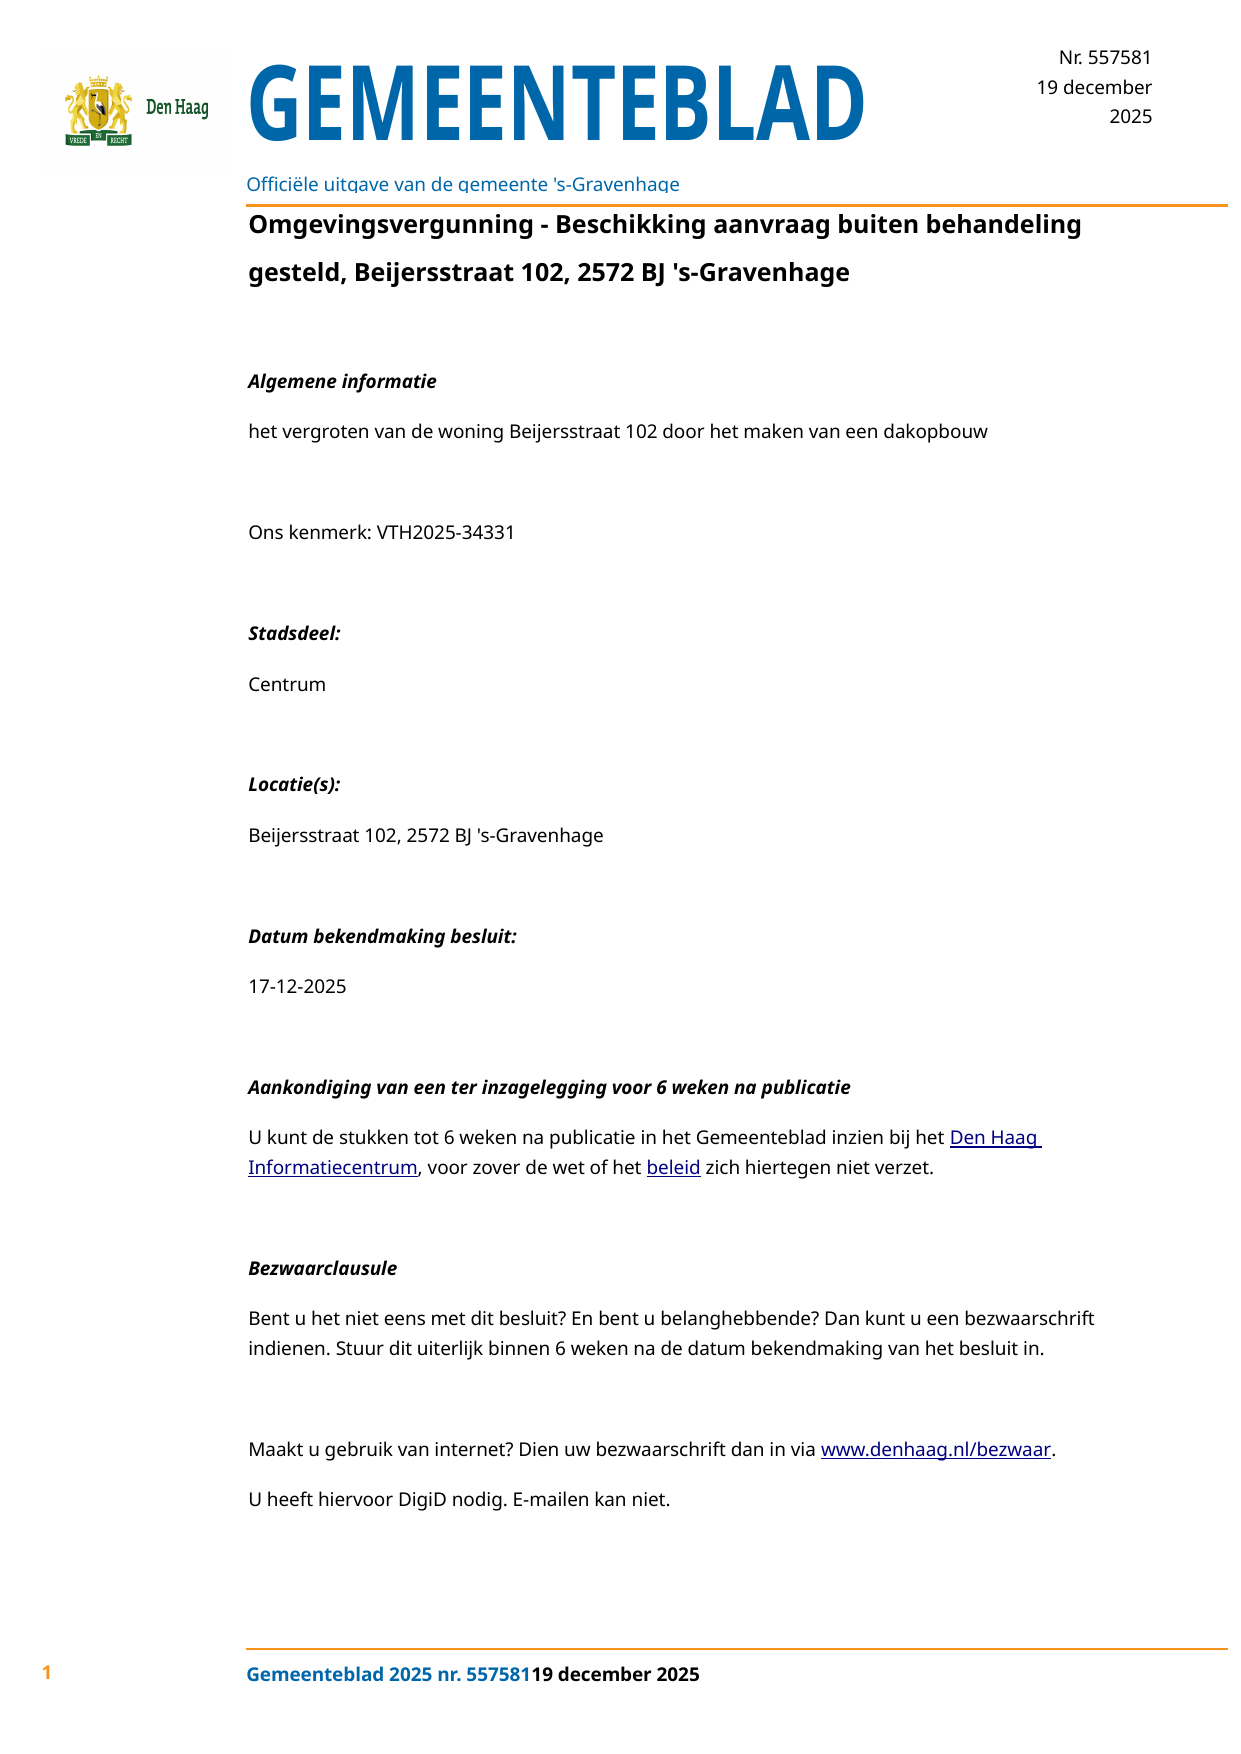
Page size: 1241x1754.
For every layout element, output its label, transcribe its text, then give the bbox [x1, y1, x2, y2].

picture [41, 47, 231, 172]
text Ons kenmerk: VTH2025-34331 [248, 519, 1152, 545]
text Aankondiging van een ter inzagelegging voor 6 weken na publicatie [248, 1074, 1152, 1100]
text Locatie(s): [248, 772, 1152, 797]
text Bent u het niet eens met dit besluit? En bent u belanghebbende? Dan kunt u een bezwaarschrift indienen. Stuur dit uiterlijk binnen 6 weken na de datum bekendmaking van het besluit in. [248, 1305, 1152, 1361]
text Algemene informatie [248, 368, 1152, 394]
text Bezwaarclausule [248, 1255, 1152, 1281]
text Centrum [248, 671, 1152, 697]
text Beijersstraat 102, 2572 BJ 's-Gravenhage [248, 822, 1152, 848]
text 17-12-2025 [248, 973, 1152, 999]
text U kunt de stukken tot 6 weken na publicatie in het Gemeenteblad inzien bij het Den Haag Informatiecentrum, voor zover de wet of het beleid zich hiertegen niet verzet. [248, 1124, 1152, 1180]
text Maakt u gebruik van internet? Dien uw bezwaarschrift dan in via www.denhaag.nl/bezwaar. [248, 1436, 1152, 1462]
text het vergroten van de woning Beijersstraat 102 door het maken van een dakopbouw [248, 419, 1152, 444]
text Datum bekendmaking besluit: [248, 923, 1152, 949]
text Stadsdeel: [248, 620, 1152, 646]
text Omgevingsvergunning - Beschikking aanvraag buiten behandeling gesteld, Beijersstraat 102, 2572 BJ 's-Gravenhage [248, 207, 1152, 288]
text U heeft hiervoor DigiD nodig. E-mailen kan niet. [248, 1486, 1152, 1512]
